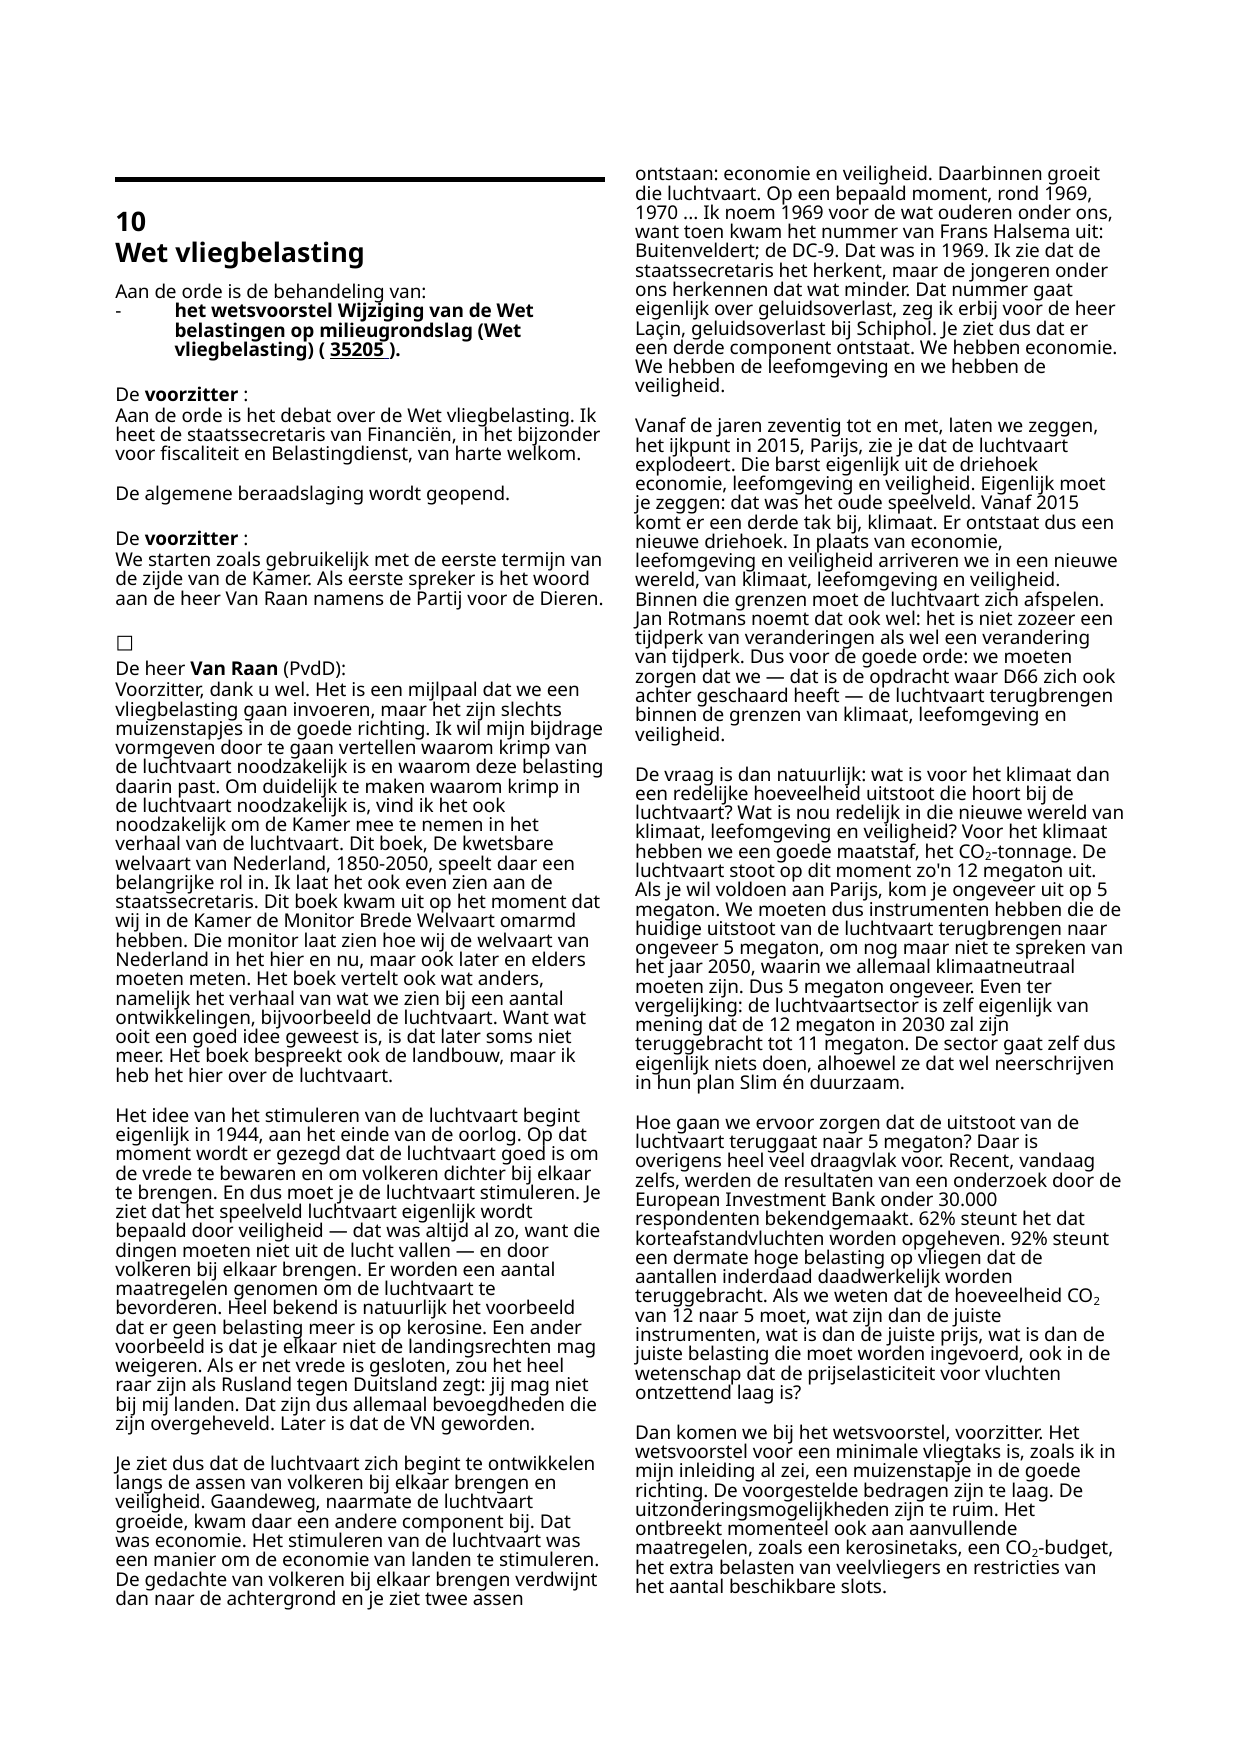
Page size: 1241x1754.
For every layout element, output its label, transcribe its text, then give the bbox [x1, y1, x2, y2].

text Aan de orde is de behandeling van: [115, 283, 605, 302]
text Het idee van het stimuleren van de luchtvaart begint eigenlijk in 1944, aan het einde van de oorlog. Op dat moment wordt er gezegd dat de luchtvaart goed is om de vrede te bewaren en om volkeren dichter bij elkaar te brengen. En dus moet je de luchtvaart stimuleren. Je ziet dat het speelveld luchtvaart eigenlijk wordt bepaald door veiligheid — dat was altijd al zo, want die dingen moeten niet uit de lucht vallen — en door volkeren bij elkaar brengen. Er worden een aantal maatregelen genomen om de luchtvaart te bevorderen. Heel bekend is natuurlijk het voorbeeld dat er geen belasting meer is op kerosine. Een ander voorbeeld is dat je elkaar niet de landingsrechten mag weigeren. Als er net vrede is gesloten, zou het heel raar zijn als Rusland tegen Duitsland zegt: jij mag niet bij mij landen. Dat zijn dus allemaal bevoegdheden die zijn overgeheveld. Later is dat de VN geworden. [115, 1107, 605, 1434]
text Aan de orde is het debat over de Wet vliegbelasting. Ik heet de staatssecretaris van Financiën, in het bijzonder voor fiscaliteit en Belastingdienst, van harte welkom. [115, 407, 605, 464]
text 10 [115, 203, 605, 239]
text We starten zoals gebruikelijk met de eerste termijn van de zijde van de Kamer. Als eerste spreker is het woord aan de heer Van Raan namens de Partij voor de Dieren. [115, 551, 605, 609]
text Hoe gaan we ervoor zorgen dat de uitstoot van de luchtvaart teruggaat naar 5 megaton? Daar is overigens heel veel draagvlak voor. Recent, vandaag zelfs, werden de resultaten van een onderzoek door de European Investment Bank onder 30.000 respondenten bekendgemaakt. 62% steunt het dat korteafstandvluchten worden opgeheven. 92% steunt een dermate hoge belasting op vliegen dat de aantallen inderdaad daadwerkelijk worden teruggebracht. Als we weten dat de hoeveelheid CO2 van 12 naar 5 moet, wat zijn dan de juiste instrumenten, wat is dan de juiste prijs, wat is dan de juiste belasting die moet worden ingevoerd, ook in de wetenschap dat de prijselasticiteit voor vluchten ontzettend laag is? [635, 1114, 1125, 1403]
text Voorzitter, dank u wel. Het is een mijlpaal dat we een vliegbelasting gaan invoeren, maar het zijn slechts muizenstapjes in de goede richting. Ik wil mijn bijdrage vormgeven door te gaan vertellen waarom krimp van de luchtvaart noodzakelijk is en waarom deze belasting daarin past. Om duidelijk te maken waarom krimp in de luchtvaart noodzakelijk is, vind ik het ook noodzakelijk om de Kamer mee te nemen in het verhaal van de luchtvaart. Dit boek, De kwetsbare welvaart van Nederland, 1850-2050, speelt daar een belangrijke rol in. Ik laat het ook even zien aan de staatssecretaris. Dit boek kwam uit op het moment dat wij in de Kamer de Monitor Brede Welvaart omarmd hebben. Die monitor laat zien hoe wij de welvaart van Nederland in het hier en nu, maar ook later en elders moeten meten. Het boek vertelt ook wat anders, namelijk het verhaal van wat we zien bij een aantal ontwikkelingen, bijvoorbeeld de luchtvaart. Want wat ooit een goed idee geweest is, is dat later soms niet meer. Het boek bespreekt ook de landbouw, maar ik heb het hier over de luchtvaart. [115, 681, 605, 1086]
text Vanaf de jaren zeventig tot en met, laten we zeggen, het ijkpunt in 2015, Parijs, zie je dat de luchtvaart explodeert. Die barst eigenlijk uit de driehoek economie, leefomgeving en veiligheid. Eigenlijk moet je zeggen: dat was het oude speelveld. Vanaf 2015 komt er een derde tak bij, klimaat. Er ontstaat dus een nieuwe driehoek. In plaats van economie, leefomgeving en veiligheid arriveren we in een nieuwe wereld, van klimaat, leefomgeving en veiligheid. Binnen die grenzen moet de luchtvaart zich afspelen. Jan Rotmans noemt dat ook wel: het is niet zozeer een tijdperk van veranderingen als wel een verandering van tijdperk. Dus voor de goede orde: we moeten zorgen dat we — dat is de opdracht waar D66 zich ook achter geschaard heeft — de luchtvaart terugbrengen binnen de grenzen van klimaat, leefomgeving en veiligheid. [635, 417, 1125, 745]
text Dan komen we bij het wetsvoorstel, voorzitter. Het wetsvoorstel voor een minimale vliegtaks is, zoals ik in mijn inleiding al zei, een muizenstapje in de goede richting. De voorgestelde bedragen zijn te laag. De uitzonderingsmogelijkheden zijn te ruim. Het ontbreekt momenteel ook aan aanvullende maatregelen, zoals een kerosinetaks, een CO2-budget, het extra belasten van veelvliegers en restricties van het aantal beschikbare slots. [635, 1424, 1125, 1597]
text ontstaan: economie en veiligheid. Daarbinnen groeit die luchtvaart. Op een bepaald moment, rond 1969, 1970 ... Ik noem 1969 voor de wat ouderen onder ons, want toen kwam het nummer van Frans Halsema uit: Buitenveldert; de DC-9. Dat was in 1969. Ik zie dat de staatssecretaris het herkent, maar de jongeren onder ons herkennen dat wat minder. Dat nummer gaat eigenlijk over geluidsoverlast, zeg ik erbij voor de heer Laçin, geluidsoverlast bij Schiphol. Je ziet dus dat er een derde component ontstaat. We hebben economie. We hebben de leefomgeving en we hebben de veiligheid. [635, 165, 1125, 397]
text De heer Van Raan (PvdD): [115, 656, 605, 681]
list het wetsvoorstel Wijziging van de Wet belastingen op milieugrondslag (Wet vliegbelasting) ( 35205 ). [115, 302, 605, 360]
text De voorzitter : [115, 525, 605, 551]
text De voorzitter : [115, 381, 605, 407]
text De algemene beraadslaging wordt geopend. [115, 485, 605, 504]
text De vraag is dan natuurlijk: wat is voor het klimaat dan een redelijke hoeveelheid uitstoot die hoort bij de luchtvaart? Wat is nou redelijk in die nieuwe wereld van klimaat, leefomgeving en veiligheid? Voor het klimaat hebben we een goede maatstaf, het CO2-tonnage. De luchtvaart stoot op dit moment zo'n 12 megaton uit. Als je wil voldoen aan Parijs, kom je ongeveer uit op 5 megaton. We moeten dus instrumenten hebben die de huidige uitstoot van de luchtvaart terugbrengen naar ongeveer 5 megaton, om nog maar niet te spreken van het jaar 2050, waarin we allemaal klimaatneutraal moeten zijn. Dus 5 megaton ongeveer. Even ter vergelijking: de luchtvaartsector is zelf eigenlijk van mening dat de 12 megaton in 2030 zal zijn teruggebracht tot 11 megaton. De sector gaat zelf dus eigenlijk niets doen, alhoewel ze dat wel neerschrijven in hun plan Slim én duurzaam. [635, 766, 1125, 1093]
text Je ziet dus dat de luchtvaart zich begint te ontwikkelen langs de assen van volkeren bij elkaar brengen en veiligheid. Gaandeweg, naarmate de luchtvaart groeide, kwam daar een andere component bij. Dat was economie. Het stimuleren van de luchtvaart was een manier om de economie van landen te stimuleren. De gedachte van volkeren bij elkaar brengen verdwijnt dan naar de achtergrond en je ziet twee assen [115, 1455, 605, 1609]
text Wet vliegbelasting [115, 239, 605, 283]
text ⬜ [115, 630, 605, 656]
